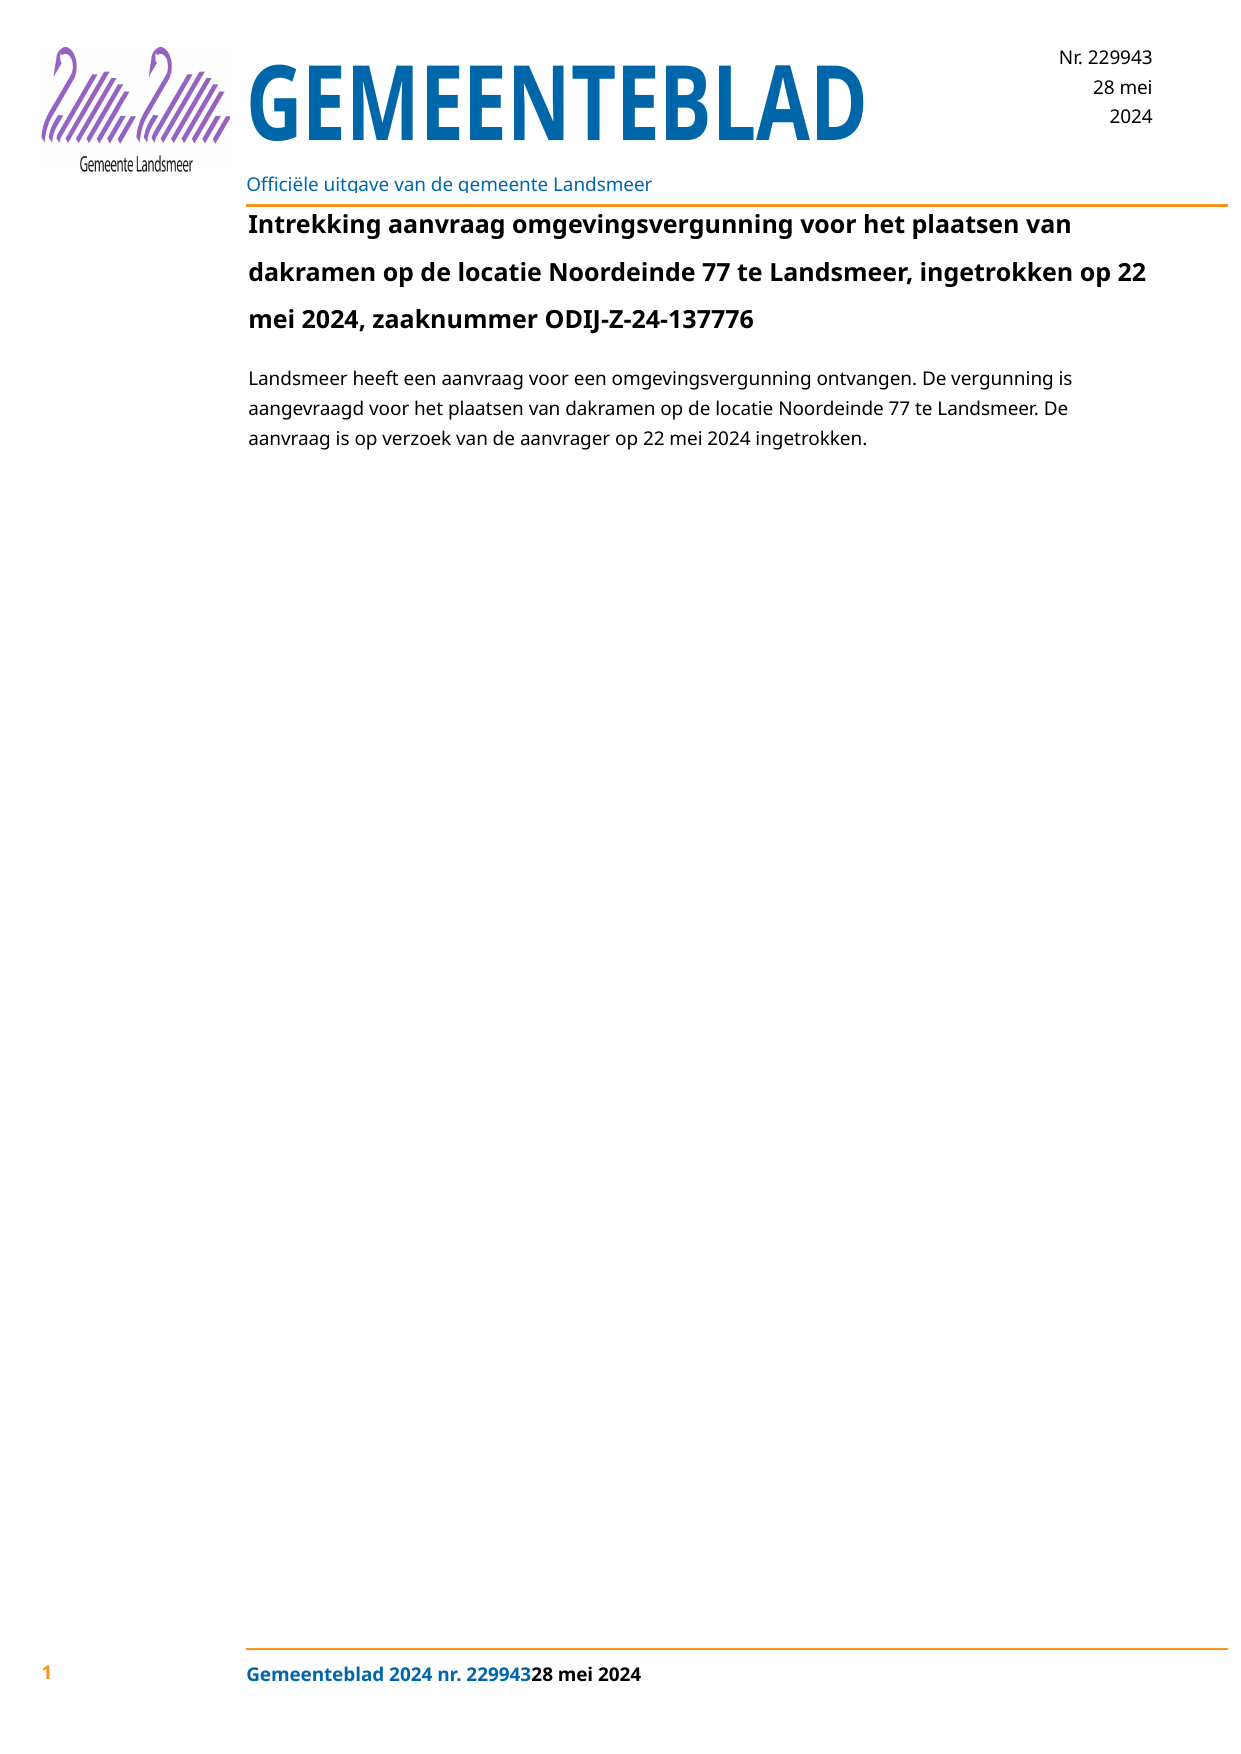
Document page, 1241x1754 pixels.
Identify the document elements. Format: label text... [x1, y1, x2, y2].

text Landsmeer heeft een aanvraag voor een omgevingsvergunning ontvangen. De vergunning is aangevraagd voor het plaatsen van dakramen op de locatie Noordeinde 77 te Landsmeer. De aanvraag is op verzoek van de aanvrager op 22 mei 2024 ingetrokken. [248, 366, 1152, 450]
text Intrekking aanvraag omgevingsvergunning voor het plaatsen van dakramen op de locatie Noordeinde 77 te Landsmeer, ingetrokken op 22 mei 2024, zaaknummer ODIJ-Z-24-137776 [248, 207, 1152, 336]
picture [41, 47, 231, 172]
